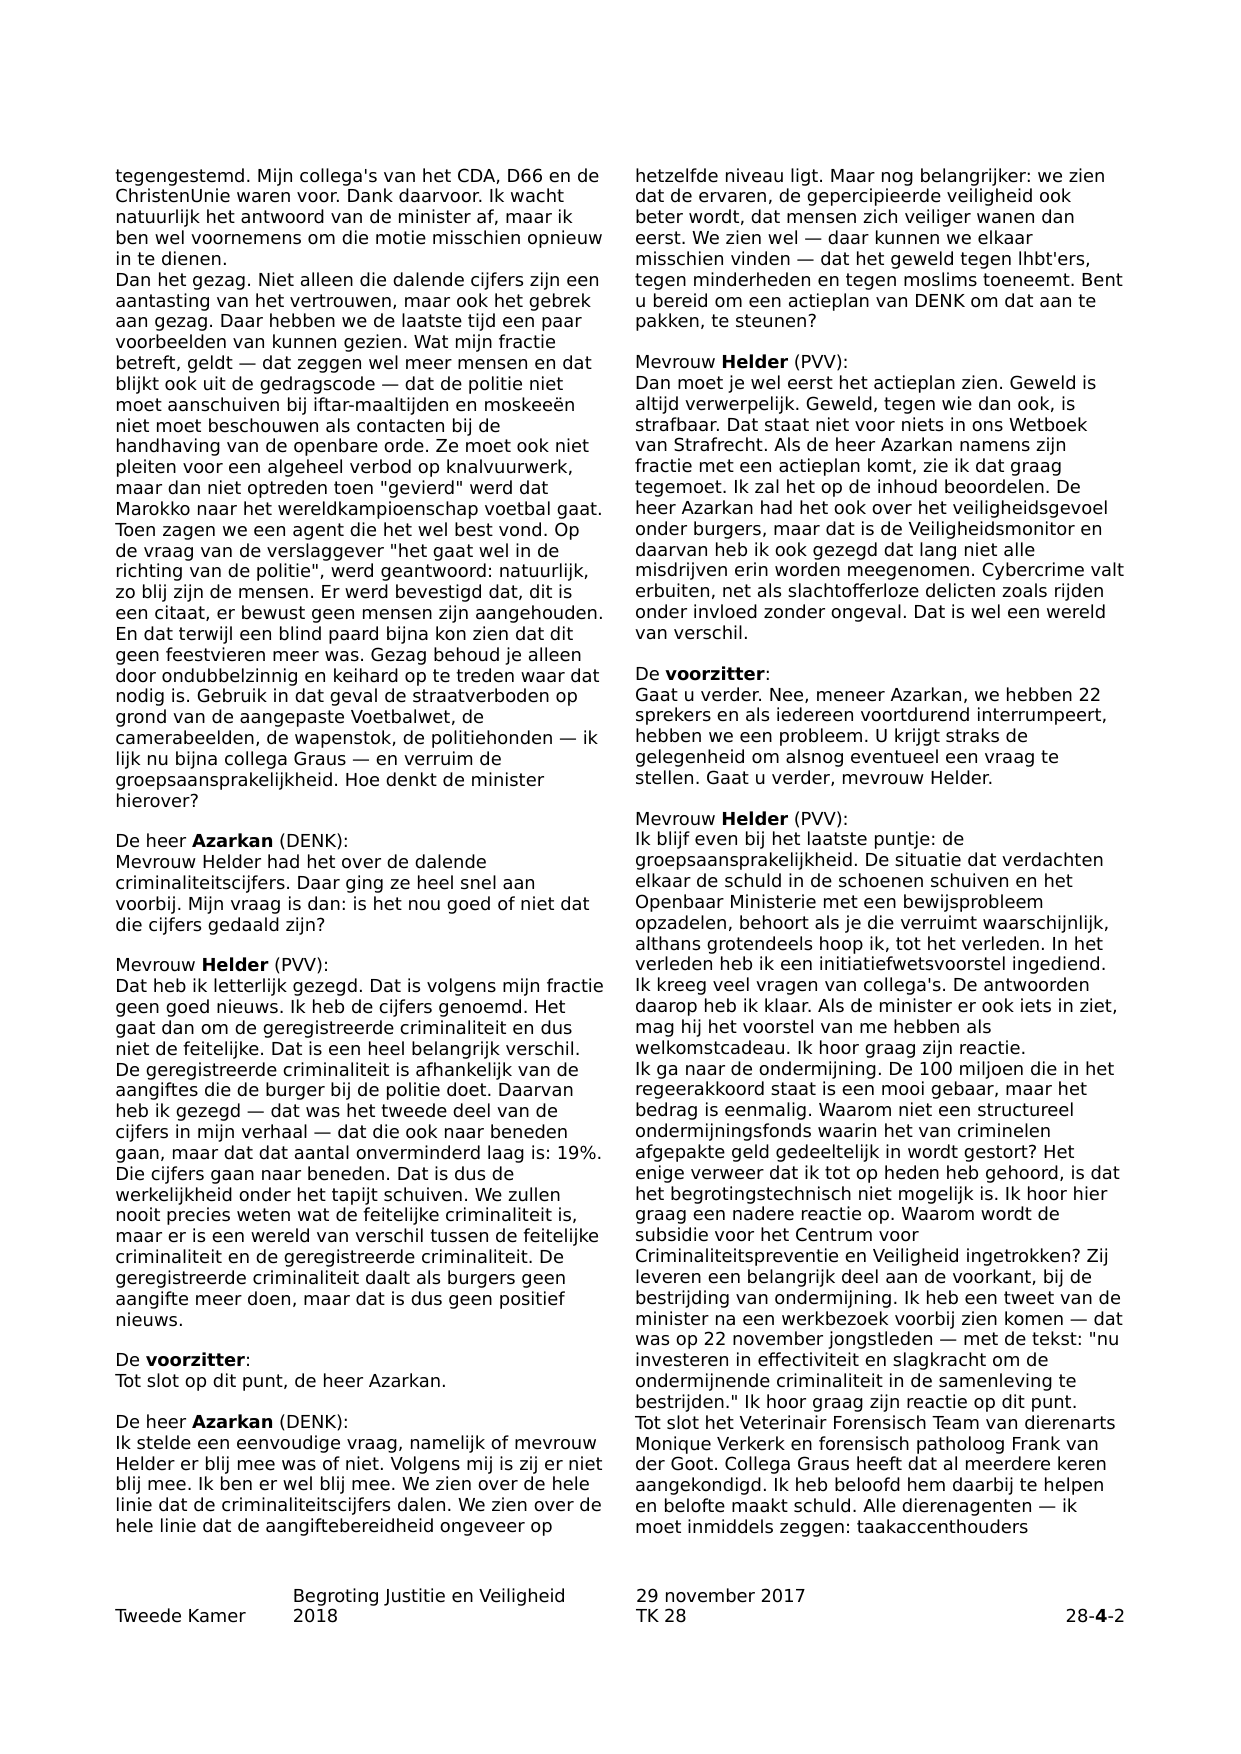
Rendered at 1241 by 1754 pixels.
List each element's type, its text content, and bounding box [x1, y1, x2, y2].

text Mevrouw Helder (PVV): [635, 808, 1125, 829]
text Ik stelde een eenvoudige vraag, namelijk of mevrouw Helder er blij mee was of niet. Volgens mij is zij er niet blij mee. Ik ben er wel blij mee. We zien over de hele linie dat de criminaliteitscijfers dalen. We zien over de hele linie dat de aangiftebereidheid ongeveer op [115, 1432, 605, 1537]
text Gaat u verder. Nee, meneer Azarkan, we hebben 22 sprekers en als iedereen voortdurend interrumpeert, hebben we een probleem. U krijgt straks de gelegenheid om alsnog eventueel een vraag te stellen. Gaat u verder, mevrouw Helder. [635, 684, 1125, 788]
text Tot slot het Veterinair Forensisch Team van dierenarts Monique Verkerk en forensisch patholoog Frank van der Goot. Collega Graus heeft dat al meerdere keren aangekondigd. Ik heb beloofd hem daarbij te helpen en belofte maakt schuld. Alle dierenagenten — ik moet inmiddels zeggen: taakaccenthouders [635, 1412, 1125, 1537]
text Ik ga naar de ondermijning. De 100 miljoen die in het regeerakkoord staat is een mooi gebaar, maar het bedrag is eenmalig. Waarom niet een structureel ondermijningsfonds waarin het van criminelen afgepakte geld gedeeltelijk in wordt gestort? Het enige verweer dat ik tot op heden heb gehoord, is dat het begrotingstechnisch niet mogelijk is. Ik hoor hier graag een nadere reactie op. Waarom wordt de subsidie voor het Centrum voor Criminaliteitspreventie en Veiligheid ingetrokken? Zij leveren een belangrijk deel aan de voorkant, bij de bestrijding van ondermijning. Ik heb een tweet van de minister na een werkbezoek voorbij zien komen — dat was op 22 november jongstleden — met de tekst: "nu investeren in effectiviteit en slagkracht om de ondermijnende criminaliteit in de samenleving te bestrijden." Ik hoor graag zijn reactie op dit punt. [635, 1058, 1125, 1412]
text Dat heb ik letterlijk gezegd. Dat is volgens mijn fractie geen goed nieuws. Ik heb de cijfers genoemd. Het gaat dan om de geregistreerde criminaliteit en dus niet de feitelijke. Dat is een heel belangrijk verschil. De geregistreerde criminaliteit is afhankelijk van de aangiftes die de burger bij de politie doet. Daarvan heb ik gezegd — dat was het tweede deel van de cijfers in mijn verhaal — dat die ook naar beneden gaan, maar dat dat aantal onverminderd laag is: 19%. Die cijfers gaan naar beneden. Dat is dus de werkelijkheid onder het tapijt schuiven. We zullen nooit precies weten wat de feitelijke criminaliteit is, maar er is een wereld van verschil tussen de feitelijke criminaliteit en de geregistreerde criminaliteit. De geregistreerde criminaliteit daalt als burgers geen aangifte meer doen, maar dat is dus geen positief nieuws. [115, 976, 605, 1330]
text Ik blijf even bij het laatste puntje: de groepsaansprakelijkheid. De situatie dat verdachten elkaar de schuld in de schoenen schuiven en het Openbaar Ministerie met een bewijsprobleem opzadelen, behoort als je die verruimt waarschijnlijk, althans grotendeels hoop ik, tot het verleden. In het verleden heb ik een initiatiefwetsvoorstel ingediend. Ik kreeg veel vragen van collega's. De antwoorden daarop heb ik klaar. Als de minister er ook iets in ziet, mag hij het voorstel van me hebben als welkomstcadeau. Ik hoor graag zijn reactie. [635, 829, 1125, 1058]
text Dan moet je wel eerst het actieplan zien. Geweld is altijd verwerpelijk. Geweld, tegen wie dan ook, is strafbaar. Dat staat niet voor niets in ons Wetboek van Strafrecht. Als de heer Azarkan namens zijn fractie met een actieplan komt, zie ik dat graag tegemoet. Ik zal het op de inhoud beoordelen. De heer Azarkan had het ook over het veiligheidsgevoel onder burgers, maar dat is de Veiligheidsmonitor en daarvan heb ik ook gezegd dat lang niet alle misdrijven erin worden meegenomen. Cybercrime valt erbuiten, net als slachtofferloze delicten zoals rijden onder invloed zonder ongeval. Dat is wel een wereld van verschil. [635, 373, 1125, 643]
text De heer Azarkan (DENK): [115, 831, 605, 852]
text Mevrouw Helder (PVV): [115, 955, 605, 976]
text hetzelfde niveau ligt. Maar nog belangrijker: we zien dat de ervaren, de gepercipieerde veiligheid ook beter wordt, dat mensen zich veiliger wanen dan eerst. We zien wel — daar kunnen we elkaar misschien vinden — dat het geweld tegen lhbt'ers, tegen minderheden en tegen moslims toeneemt. Bent u bereid om een actieplan van DENK om dat aan te pakken, te steunen? [635, 165, 1125, 332]
text De voorzitter: [635, 663, 1125, 684]
text De voorzitter: [115, 1350, 605, 1371]
text Tot slot op dit punt, de heer Azarkan. [115, 1371, 605, 1392]
text Mevrouw Helder had het over de dalende criminaliteitscijfers. Daar ging ze heel snel aan voorbij. Mijn vraag is dan: is het nou goed of niet dat die cijfers gedaald zijn? [115, 852, 605, 935]
text Dan het gezag. Niet alleen die dalende cijfers zijn een aantasting van het vertrouwen, maar ook het gebrek aan gezag. Daar hebben we de laatste tijd een paar voorbeelden van kunnen gezien. Wat mijn fractie betreft, geldt — dat zeggen wel meer mensen en dat blijkt ook uit de gedragscode — dat de politie niet moet aanschuiven bij iftar-maaltijden en moskeeën niet moet beschouwen als contacten bij de handhaving van de openbare orde. Ze moet ook niet pleiten voor een algeheel verbod op knalvuurwerk, maar dan niet optreden toen "gevierd" werd dat Marokko naar het wereldkampioenschap voetbal gaat. Toen zagen we een agent die het wel best vond. Op de vraag van de verslaggever "het gaat wel in de richting van de politie", werd geantwoord: natuurlijk, zo blij zijn de mensen. Er werd bevestigd dat, dit is een citaat, er bewust geen mensen zijn aangehouden. En dat terwijl een blind paard bijna kon zien dat dit geen feestvieren meer was. Gezag behoud je alleen door ondubbelzinnig en keihard op te treden waar dat nodig is. Gebruik in dat geval de straatverboden op grond van de aangepaste Voetbalwet, de camerabeelden, de wapenstok, de politiehonden — ik lijk nu bijna collega Graus — en verruim de groepsaansprakelijkheid. Hoe denkt de minister hierover? [115, 269, 605, 811]
text Mevrouw Helder (PVV): [635, 352, 1125, 373]
text De heer Azarkan (DENK): [115, 1412, 605, 1432]
text tegengestemd. Mijn collega's van het CDA, D66 en de ChristenUnie waren voor. Dank daarvoor. Ik wacht natuurlijk het antwoord van de minister af, maar ik ben wel voornemens om die motie misschien opnieuw in te dienen. [115, 165, 605, 269]
